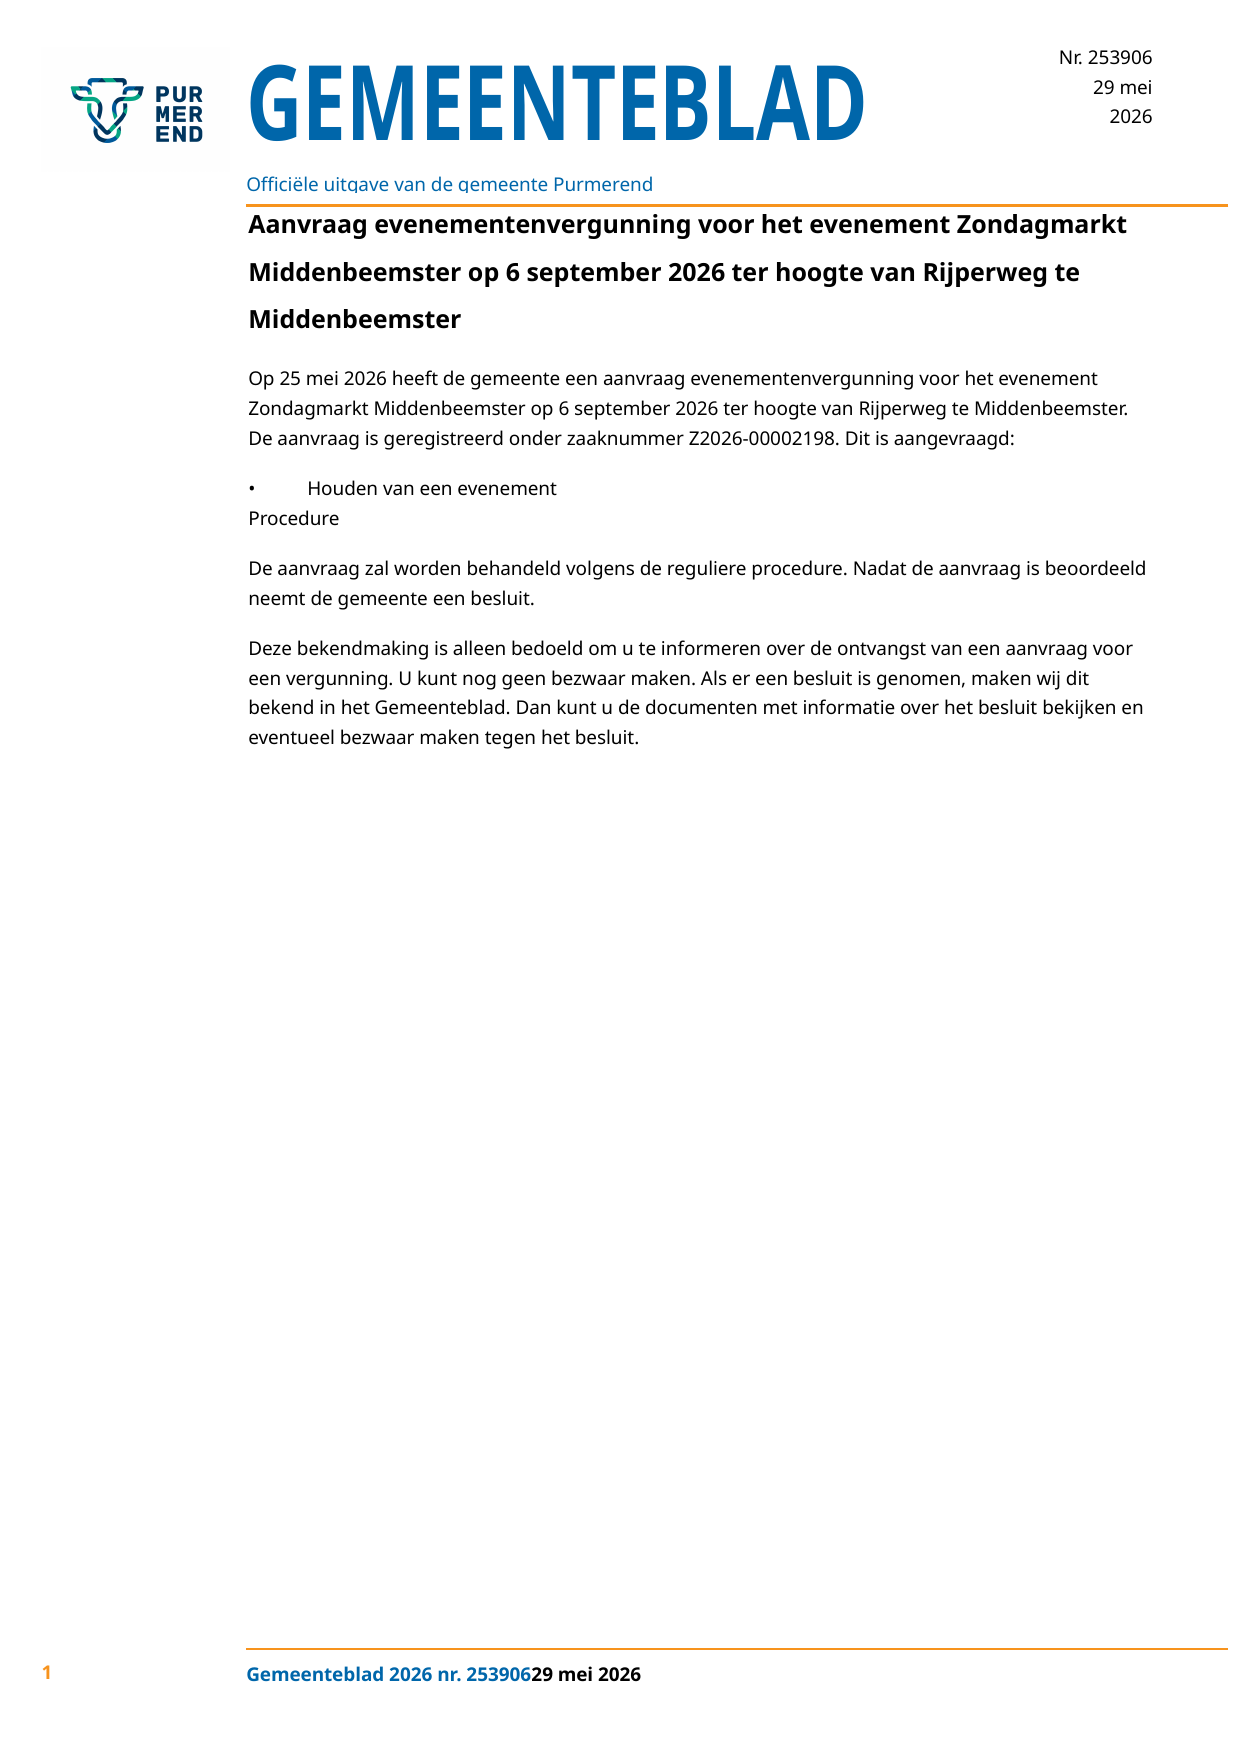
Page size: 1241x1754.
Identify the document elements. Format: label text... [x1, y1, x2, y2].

picture [41, 47, 231, 172]
text Aanvraag evenementenvergunning voor het evenement Zondagmarkt Middenbeemster op 6 september 2026 ter hoogte van Rijperweg te Middenbeemster [248, 207, 1152, 336]
text Procedure [248, 505, 1152, 530]
list Houden van een evenement [248, 475, 1152, 501]
text Op 25 mei 2026 heeft de gemeente een aanvraag evenementenvergunning voor het evenement Zondagmarkt Middenbeemster op 6 september 2026 ter hoogte van Rijperweg te Middenbeemster. De aanvraag is geregistreerd onder zaaknummer Z2026-00002198. Dit is aangevraagd: [248, 366, 1152, 450]
text De aanvraag zal worden behandeld volgens de reguliere procedure. Nadat de aanvraag is beoordeeld neemt de gemeente een besluit. [248, 555, 1152, 610]
text Deze bekendmaking is alleen bedoeld om u te informeren over de ontvangst van een aanvraag voor een vergunning. U kunt nog geen bezwaar maken. Als er een besluit is genomen, maken wij dit bekend in het Gemeenteblad. Dan kunt u de documenten met informatie over het besluit bekijken en eventueel bezwaar maken tegen het besluit. [248, 635, 1152, 749]
